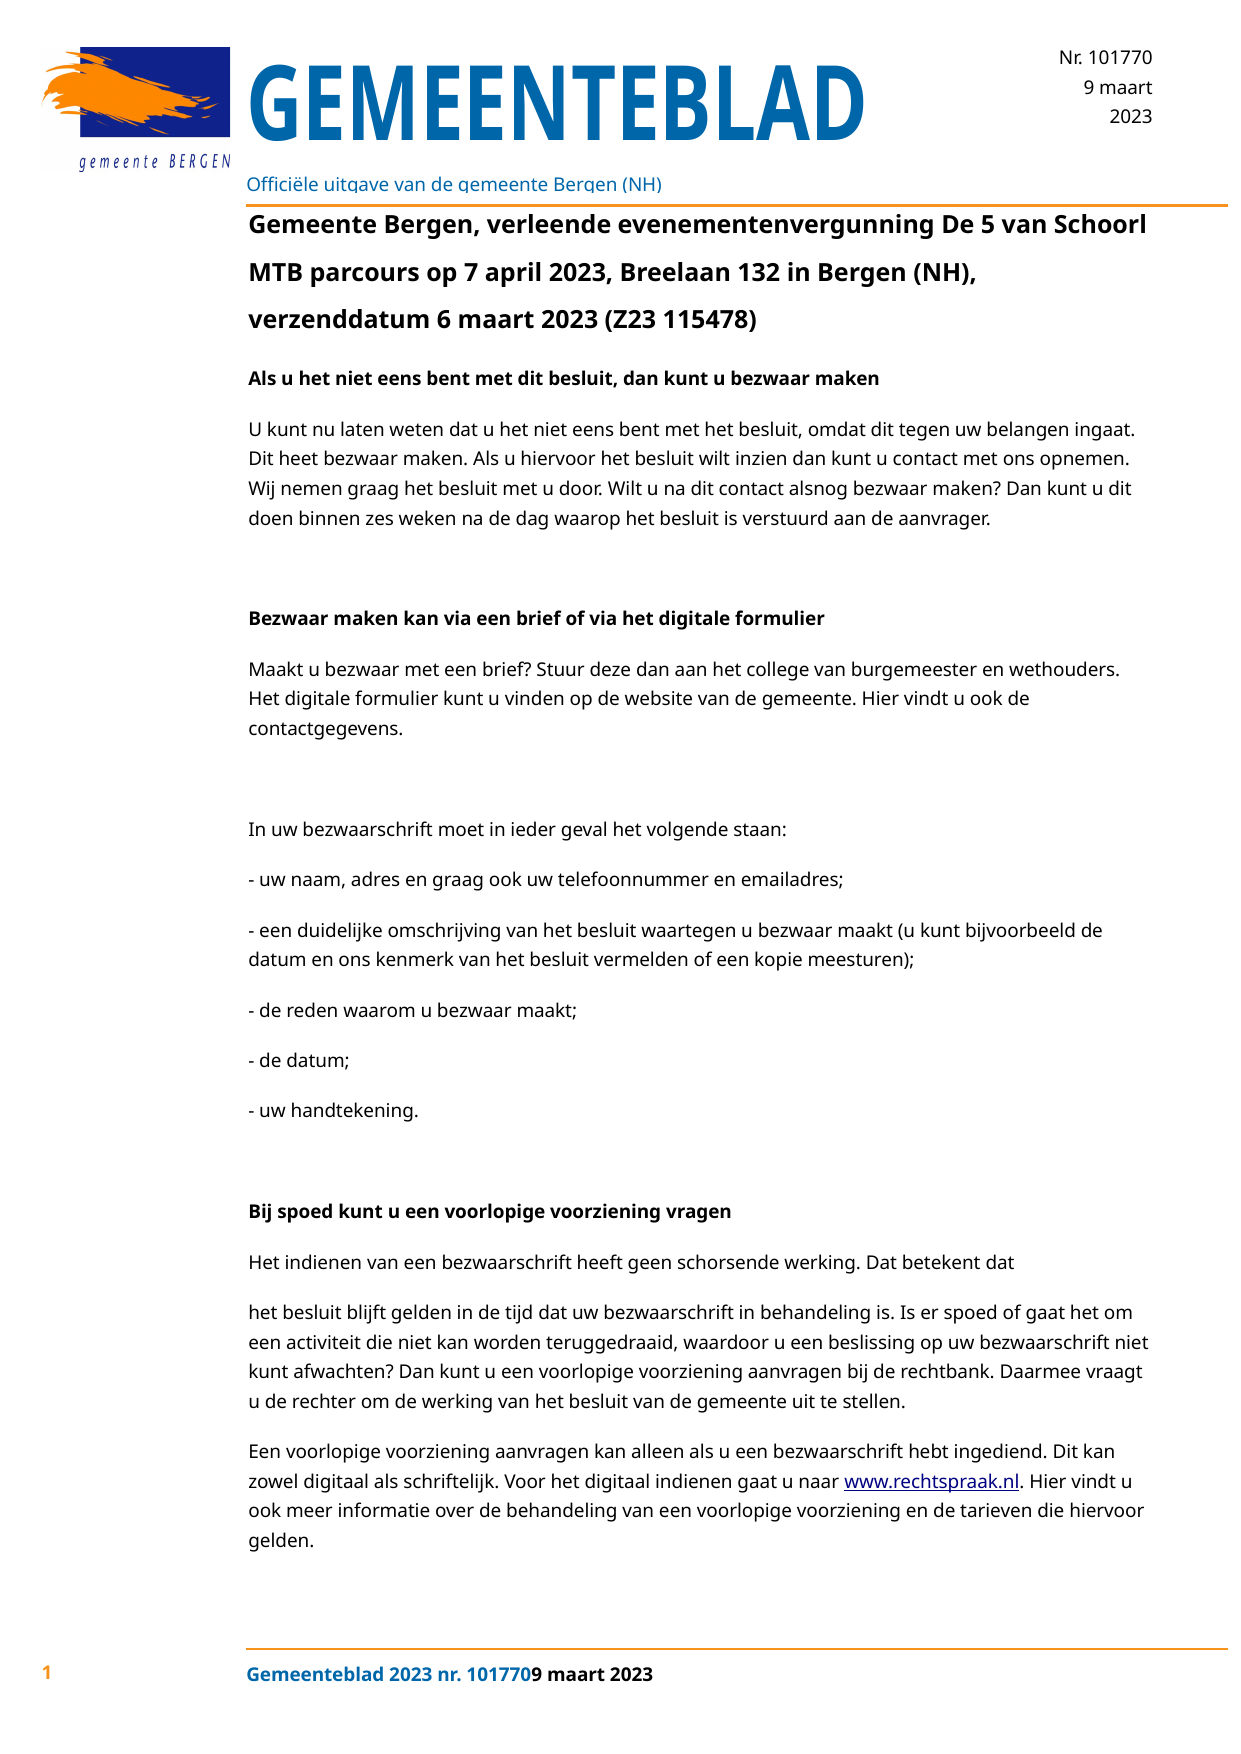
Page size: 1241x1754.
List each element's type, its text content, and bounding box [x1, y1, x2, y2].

text - uw handtekening. [248, 1098, 1152, 1123]
text Gemeente Bergen, verleende evenementenvergunning De 5 van Schoorl MTB parcours op 7 april 2023, Breelaan 132 in Bergen (NH), verzenddatum 6 maart 2023 (Z23 115478) [248, 207, 1152, 336]
text U kunt nu laten weten dat u het niet eens bent met het besluit, omdat dit tegen uw belangen ingaat. Dit heet bezwaar maken. Als u hiervoor het besluit wilt inzien dan kunt u contact met ons opnemen. Wij nemen graag het besluit met u door. Wilt u na dit contact alsnog bezwaar maken? Dan kunt u dit doen binnen zes weken na de dag waarop het besluit is verstuurd aan de aanvrager. [248, 416, 1152, 530]
text - uw naam, adres en graag ook uw telefoonnummer en emailadres; [248, 866, 1152, 892]
text - een duidelijke omschrijving van het besluit waartegen u bezwaar maakt (u kunt bijvoorbeeld de datum en ons kenmerk van het besluit vermelden of een kopie meesturen); [248, 917, 1152, 972]
text Het indienen van een bezwaarschrift heeft geen schorsende werking. Dat betekent dat [248, 1249, 1152, 1274]
text Bezwaar maken kan via een brief of via het digitale formulier [248, 606, 1152, 631]
text Bij spoed kunt u een voorlopige voorziening vragen [248, 1198, 1152, 1224]
text het besluit blijft gelden in de tijd dat uw bezwaarschrift in behandeling is. Is er spoed of gaat het om een activiteit die niet kan worden teruggedraaid, waardoor u een beslissing op uw bezwaarschrift niet kunt afwachten? Dan kunt u een voorlopige voorziening aanvragen bij de rechtbank. Daarmee vraagt u de rechter om de werking van het besluit van de gemeente uit te stellen. [248, 1299, 1152, 1414]
text - de reden waarom u bezwaar maakt; [248, 997, 1152, 1022]
text Maakt u bezwaar met een brief? Stuur deze dan aan het college van burgemeester en wethouders. Het digitale formulier kunt u vinden op de website van de gemeente. Hier vindt u ook de contactgegevens. [248, 656, 1152, 741]
text Een voorlopige voorziening aanvragen kan alleen als u een bezwaarschrift hebt ingediend. Dit kan zowel digitaal als schriftelijk. Voor het digitaal indienen gaat u naar www.rechtspraak.nl. Hier vindt u ook meer informatie over de behandeling van een voorlopige voorziening en de tarieven die hiervoor gelden. [248, 1438, 1152, 1553]
picture [41, 47, 231, 172]
text In uw bezwaarschrift moet in ieder geval het volgende staan: [248, 816, 1152, 842]
text Als u het niet eens bent met dit besluit, dan kunt u bezwaar maken [248, 366, 1152, 391]
text - de datum; [248, 1047, 1152, 1073]
